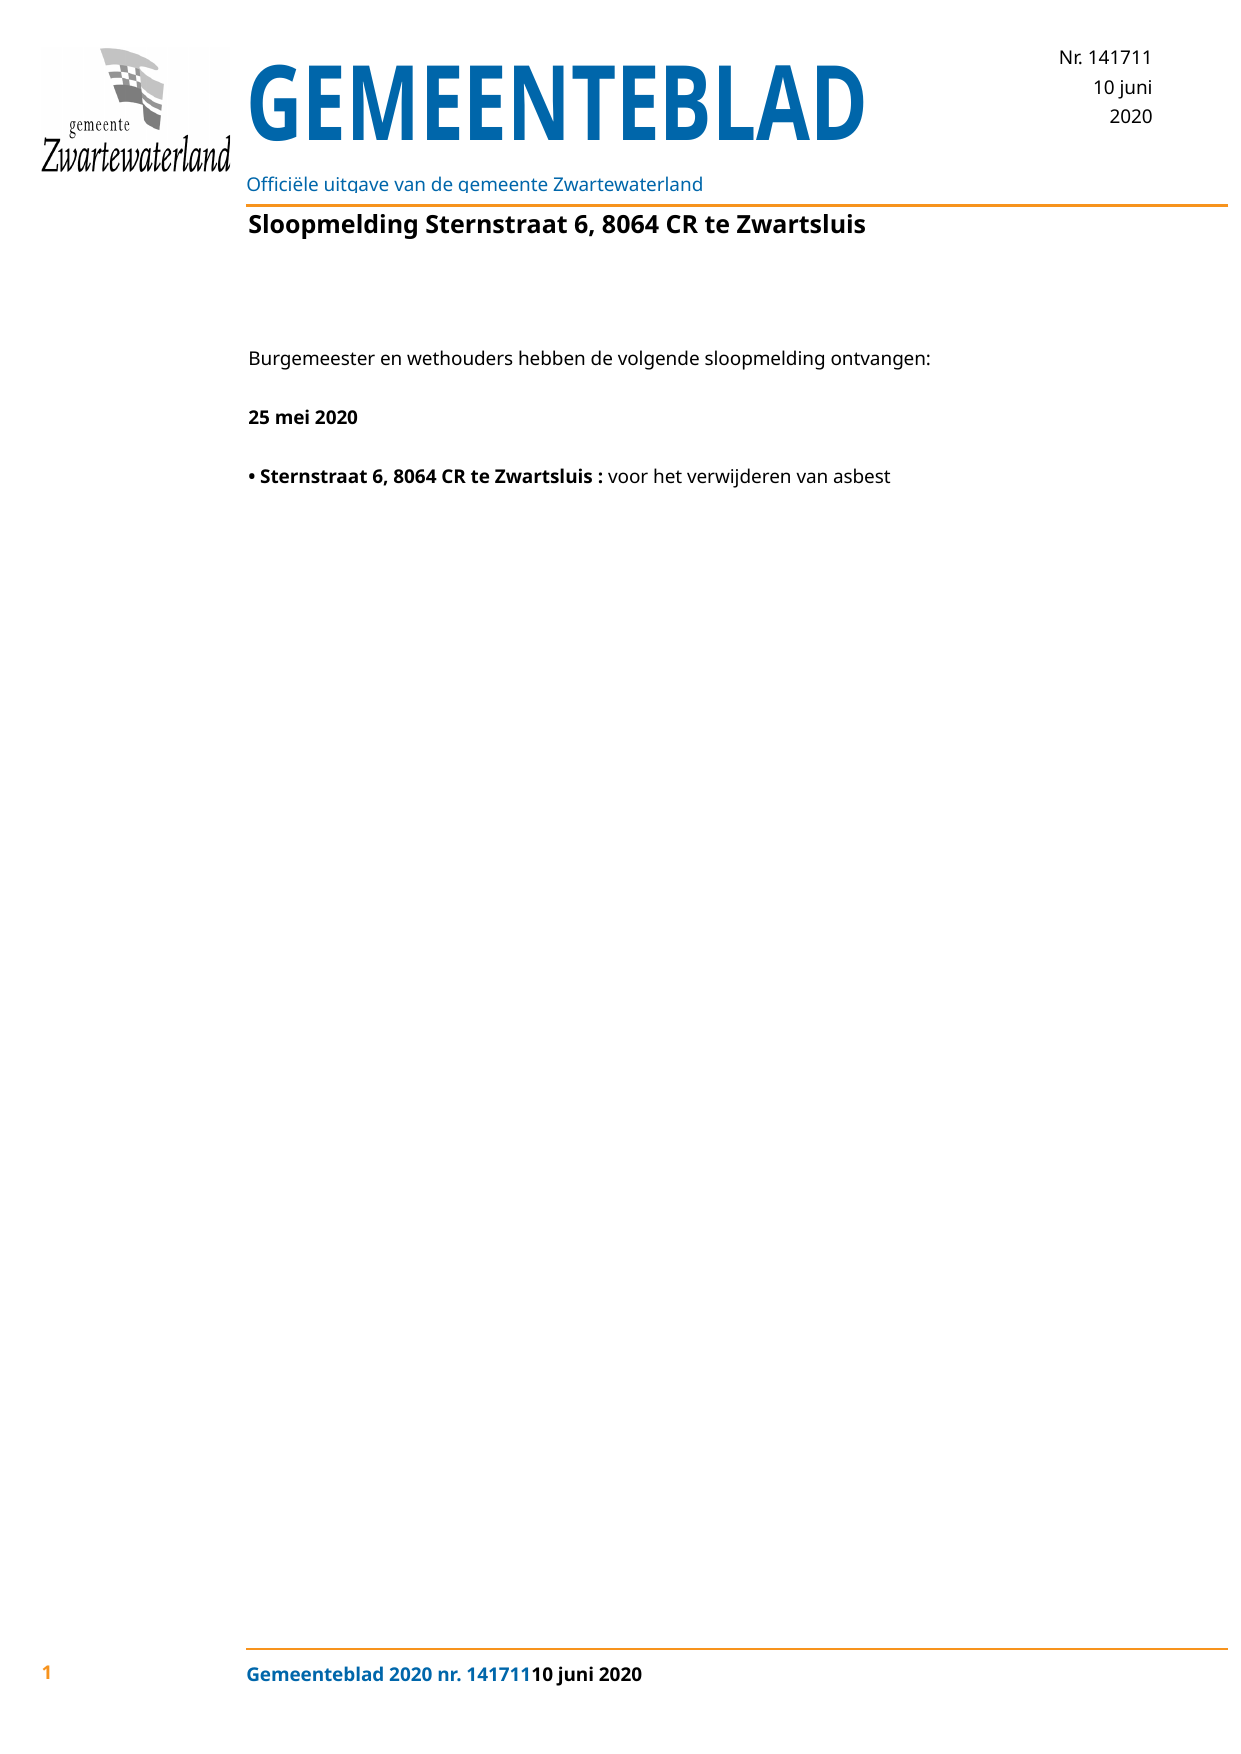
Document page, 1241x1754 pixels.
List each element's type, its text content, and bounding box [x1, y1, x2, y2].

text 25 mei 2020 [248, 404, 1152, 430]
text Sloopmelding Sternstraat 6, 8064 CR te Zwartsluis [248, 207, 1152, 241]
picture [41, 47, 231, 172]
text • Sternstraat 6, 8064 CR te Zwartsluis : voor het verwijderen van asbest [248, 464, 1152, 489]
text Burgemeester en wethouders hebben de volgende sloopmelding ontvangen: [248, 345, 1152, 371]
